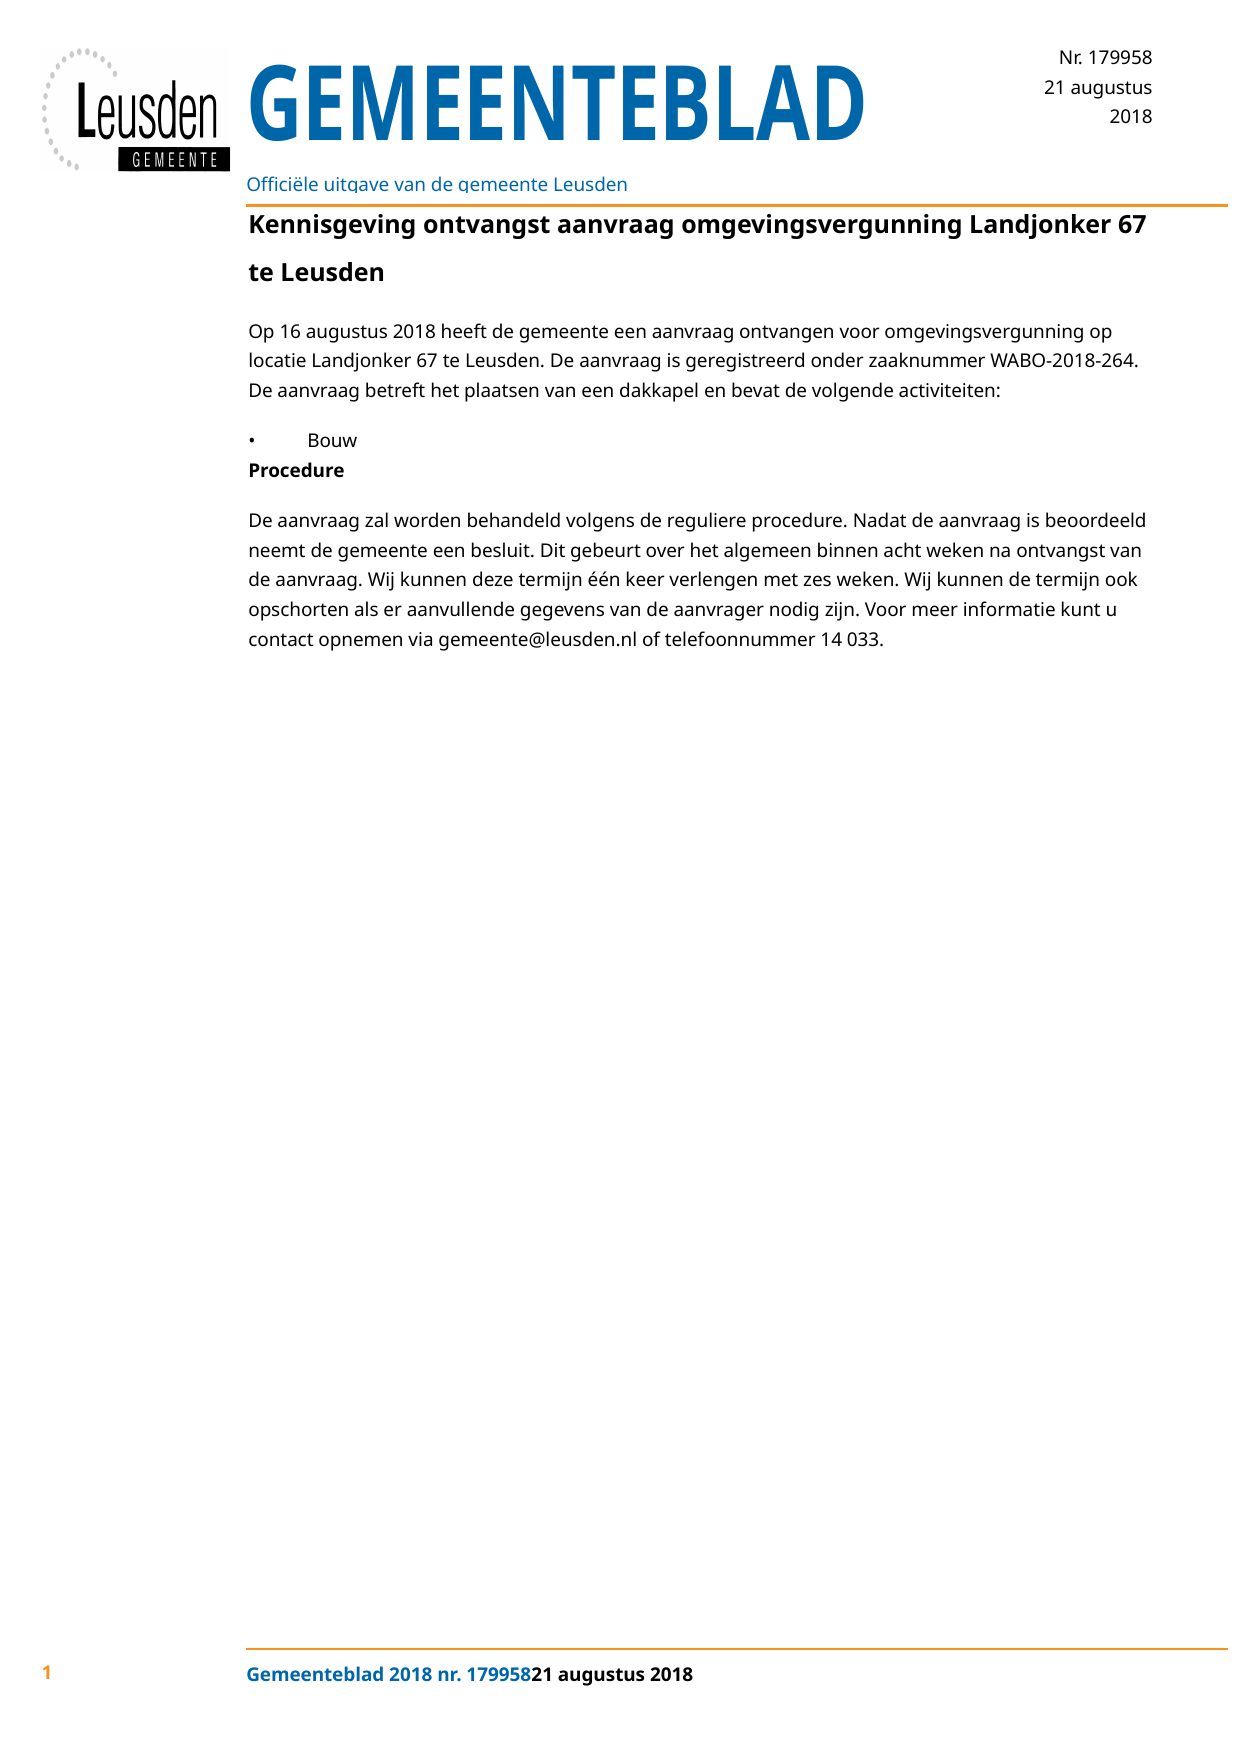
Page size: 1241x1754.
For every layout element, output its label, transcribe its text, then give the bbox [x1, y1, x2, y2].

text Op 16 augustus 2018 heeft de gemeente een aanvraag ontvangen voor omgevingsvergunning op locatie Landjonker 67 te Leusden. De aanvraag is geregistreerd onder zaaknummer WABO-2018-264. De aanvraag betreft het plaatsen van een dakkapel en bevat de volgende activiteiten: [248, 318, 1152, 403]
text Kennisgeving ontvangst aanvraag omgevingsvergunning Landjonker 67 te Leusden [248, 207, 1152, 288]
list Bouw [248, 427, 1152, 453]
text Procedure [248, 457, 1152, 483]
text De aanvraag zal worden behandeld volgens de reguliere procedure. Nadat de aanvraag is beoordeeld neemt de gemeente een besluit. Dit gebeurt over het algemeen binnen acht weken na ontvangst van de aanvraag. Wij kunnen deze termijn één keer verlengen met zes weken. Wij kunnen de termijn ook opschorten als er aanvullende gegevens van de aanvrager nodig zijn. Voor meer informatie kunt u contact opnemen via gemeente@leusden.nl of telefoonnummer 14 033. [248, 507, 1152, 652]
picture [41, 47, 231, 172]
